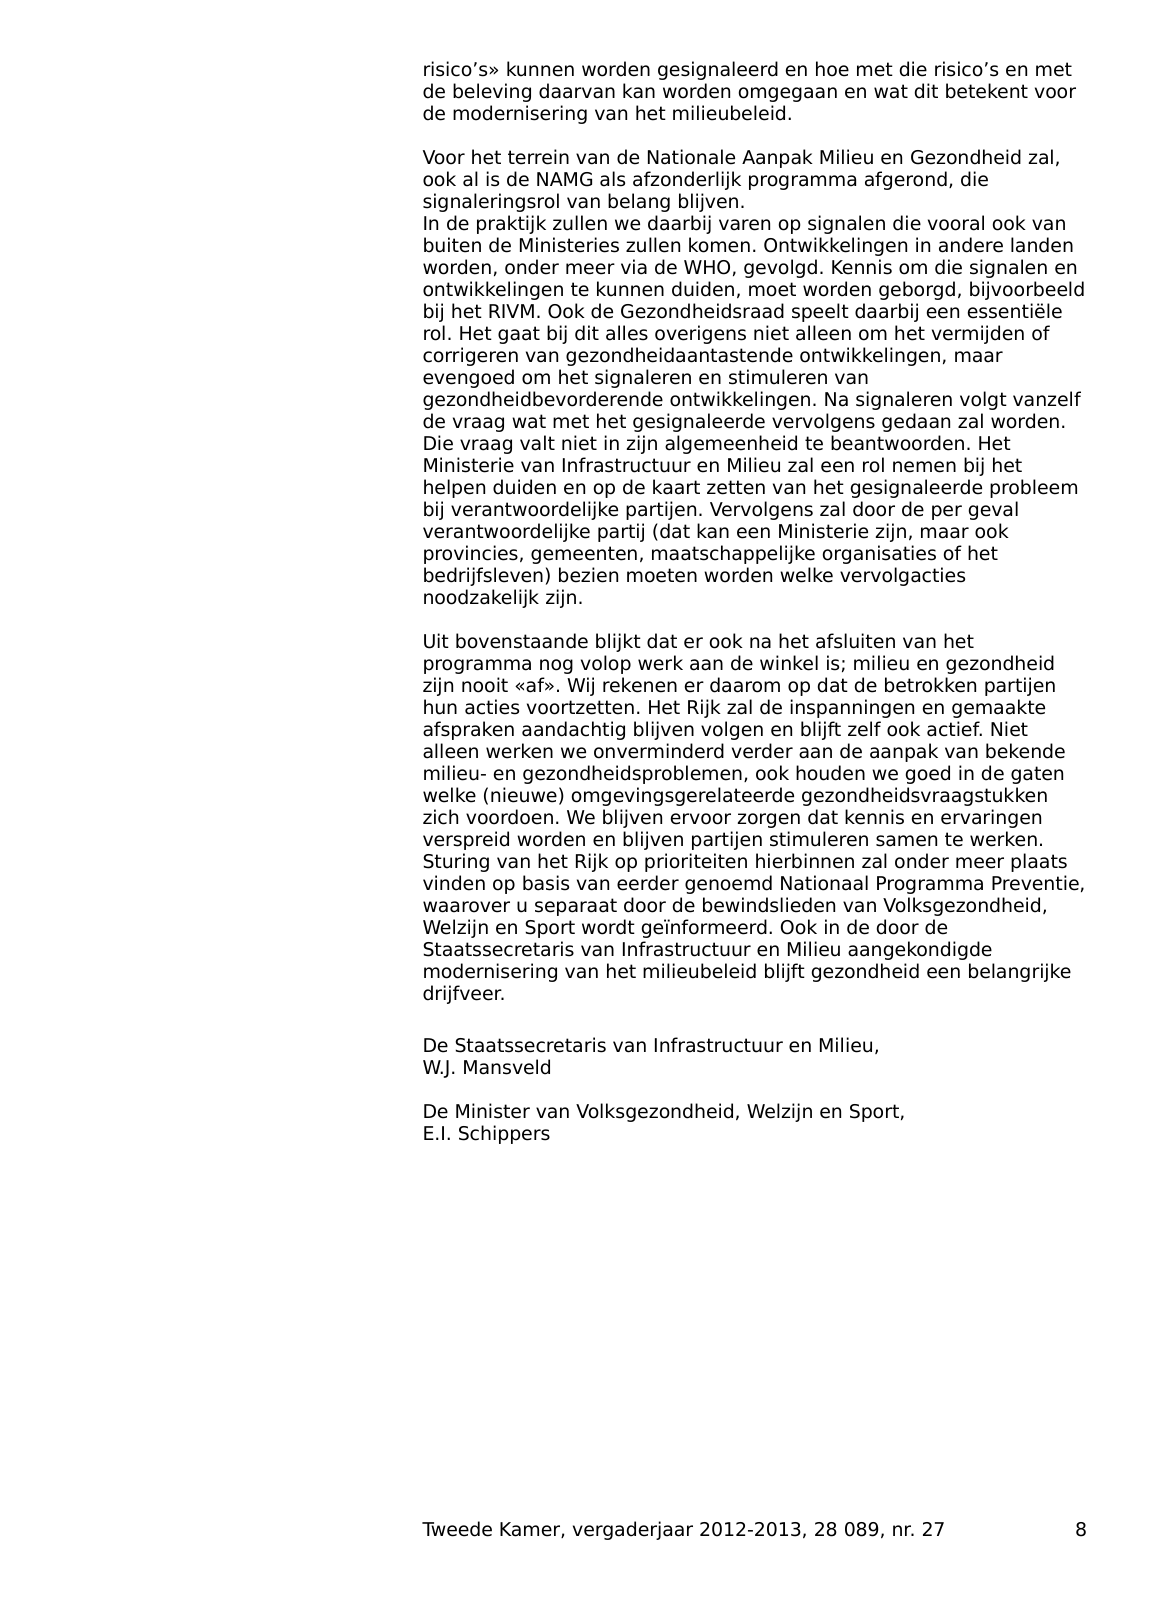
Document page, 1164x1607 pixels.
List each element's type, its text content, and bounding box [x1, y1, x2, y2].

text De Staatssecretaris van Infrastructuur en Milieu, W.J. Mansveld [422, 1034, 1087, 1078]
text risico’s» kunnen worden gesignaleerd en hoe met die risico’s en met de beleving daarvan kan worden omgegaan en wat dit betekent voor de modernisering van het milieubeleid. [422, 59, 1087, 125]
text In de praktijk zullen we daarbij varen op signalen die vooral ook van buiten de Ministeries zullen komen. Ontwikkelingen in andere landen worden, onder meer via de WHO, gevolgd. Kennis om die signalen en ontwikkelingen te kunnen duiden, moet worden geborgd, bijvoorbeeld bij het RIVM. Ook de Gezondheidsraad speelt daarbij een essentiële rol. Het gaat bij dit alles overigens niet alleen om het vermijden of corrigeren van gezondheidaantastende ontwikkelingen, maar evengoed om het signaleren en stimuleren van gezondheidbevorderende ontwikkelingen. Na signaleren volgt vanzelf de vraag wat met het gesignaleerde vervolgens gedaan zal worden. Die vraag valt niet in zijn algemeenheid te beantwoorden. Het Ministerie van Infrastructuur en Milieu zal een rol nemen bij het helpen duiden en op de kaart zetten van het gesignaleerde probleem bij verantwoordelijke partijen. Vervolgens zal door de per geval verantwoordelijke partij (dat kan een Ministerie zijn, maar ook provincies, gemeenten, maatschappelijke organisaties of het bedrijfsleven) bezien moeten worden welke vervolgacties noodzakelijk zijn. [422, 213, 1087, 609]
text Voor het terrein van de Nationale Aanpak Milieu en Gezondheid zal, ook al is de NAMG als afzonderlijk programma afgerond, die signaleringsrol van belang blijven. [422, 147, 1087, 213]
text Uit bovenstaande blijkt dat er ook na het afsluiten van het programma nog volop werk aan de winkel is; milieu en gezondheid zijn nooit «af». Wij rekenen er daarom op dat de betrokken partijen hun acties voortzetten. Het Rijk zal de inspanningen en gemaakte afspraken aandachtig blijven volgen en blijft zelf ook actief. Niet alleen werken we onverminderd verder aan de aanpak van bekende milieu- en gezondheidsproblemen, ook houden we goed in de gaten welke (nieuwe) omgevingsgerelateerde gezondheidsvraagstukken zich voordoen. We blijven ervoor zorgen dat kennis en ervaringen verspreid worden en blijven partijen stimuleren samen te werken. Sturing van het Rijk op prioriteiten hierbinnen zal onder meer plaats vinden op basis van eerder genoemd Nationaal Programma Preventie, waarover u separaat door de bewindslieden van Volksgezondheid, Welzijn en Sport wordt geïnformeerd. Ook in de door de Staatssecretaris van Infrastructuur en Milieu aangekondigde modernisering van het milieubeleid blijft gezondheid een belangrijke drijfveer. [422, 631, 1087, 1004]
text De Minister van Volksgezondheid, Welzijn en Sport, E.I. Schippers [422, 1101, 1087, 1145]
